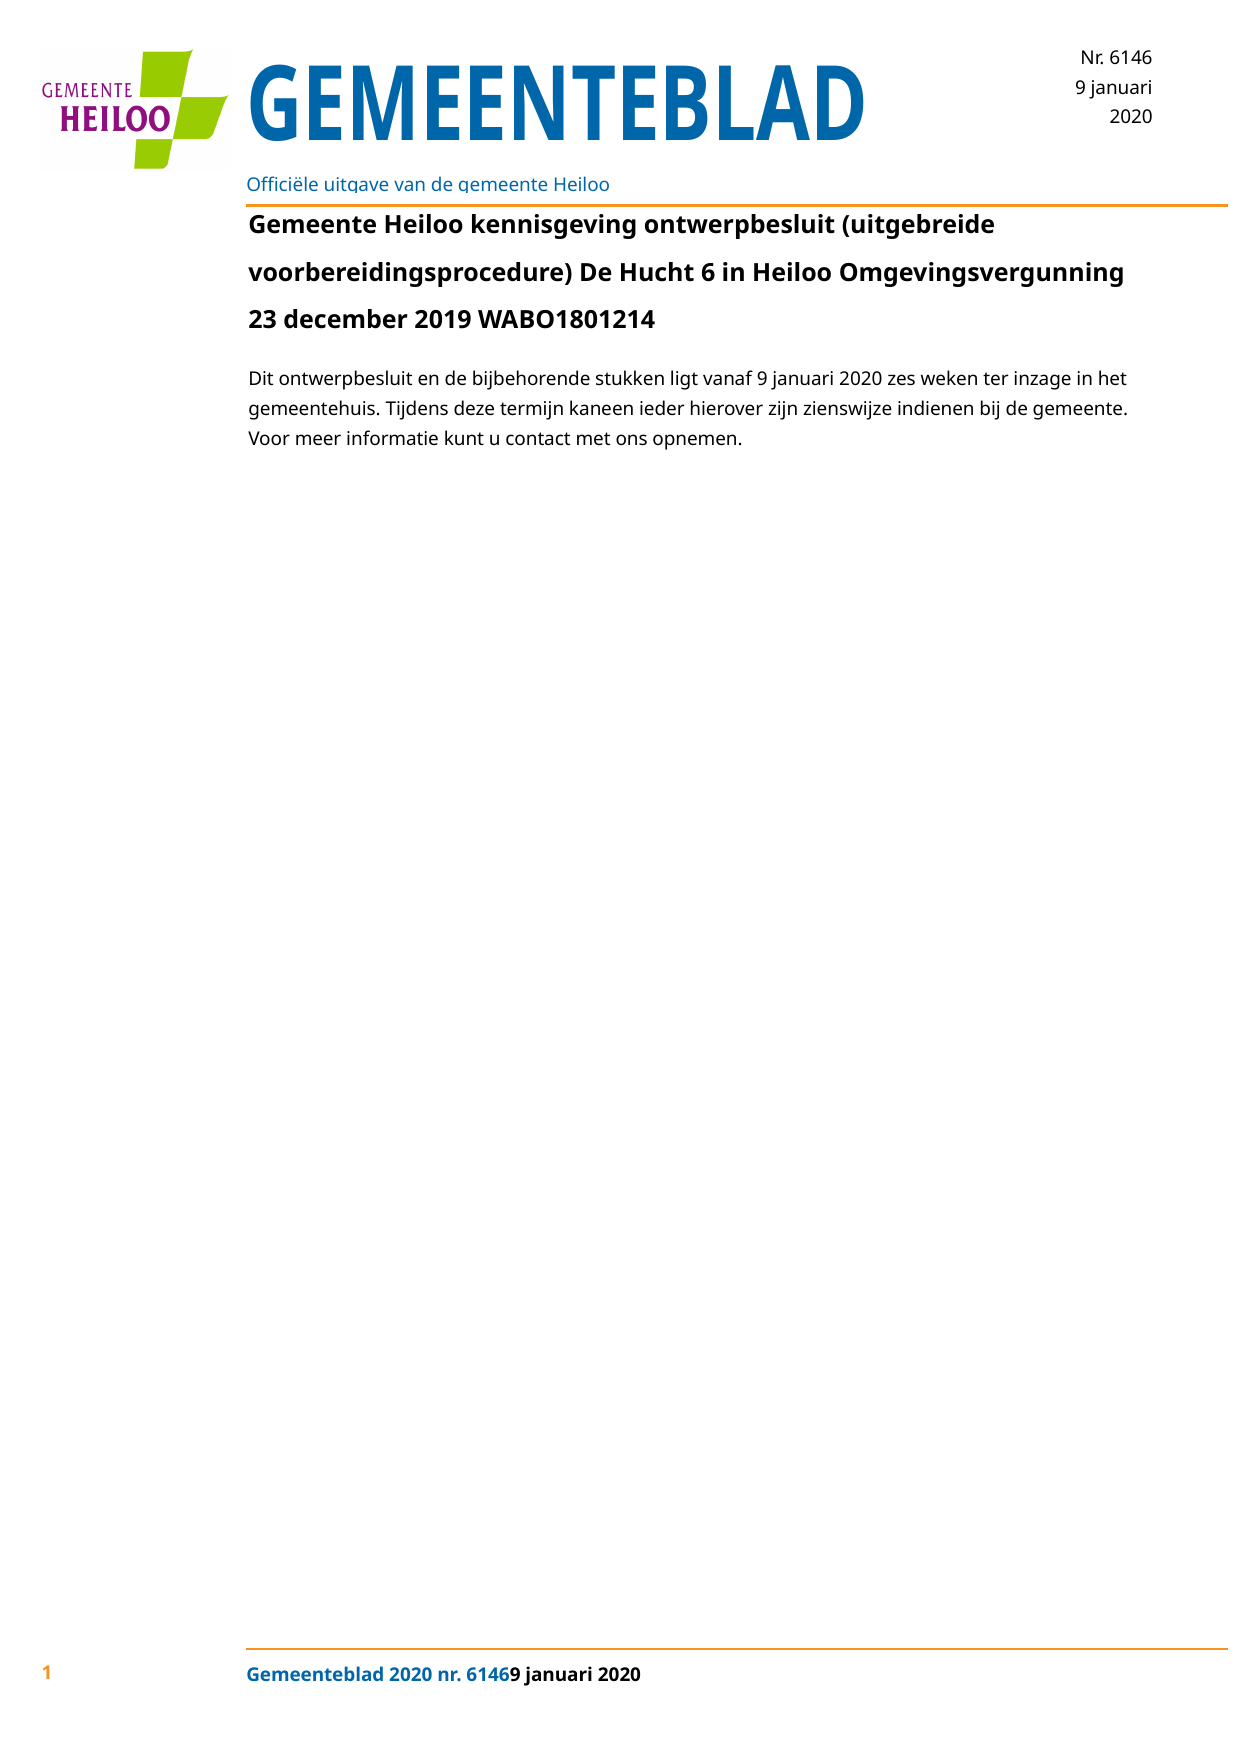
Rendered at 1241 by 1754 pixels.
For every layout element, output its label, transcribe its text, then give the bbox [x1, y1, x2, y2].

text Gemeente Heiloo kennisgeving ontwerpbesluit (uitgebreide voorbereidingsprocedure) De Hucht 6 in Heiloo Omgevingsvergunning 23 december 2019 WABO1801214 [248, 207, 1152, 336]
picture [41, 47, 231, 172]
text Dit ontwerpbesluit en de bijbehorende stukken ligt vanaf 9 januari 2020 zes weken ter inzage in het gemeentehuis. Tijdens deze termijn kaneen ieder hierover zijn zienswijze indienen bij de gemeente. Voor meer informatie kunt u contact met ons opnemen. [248, 366, 1152, 450]
